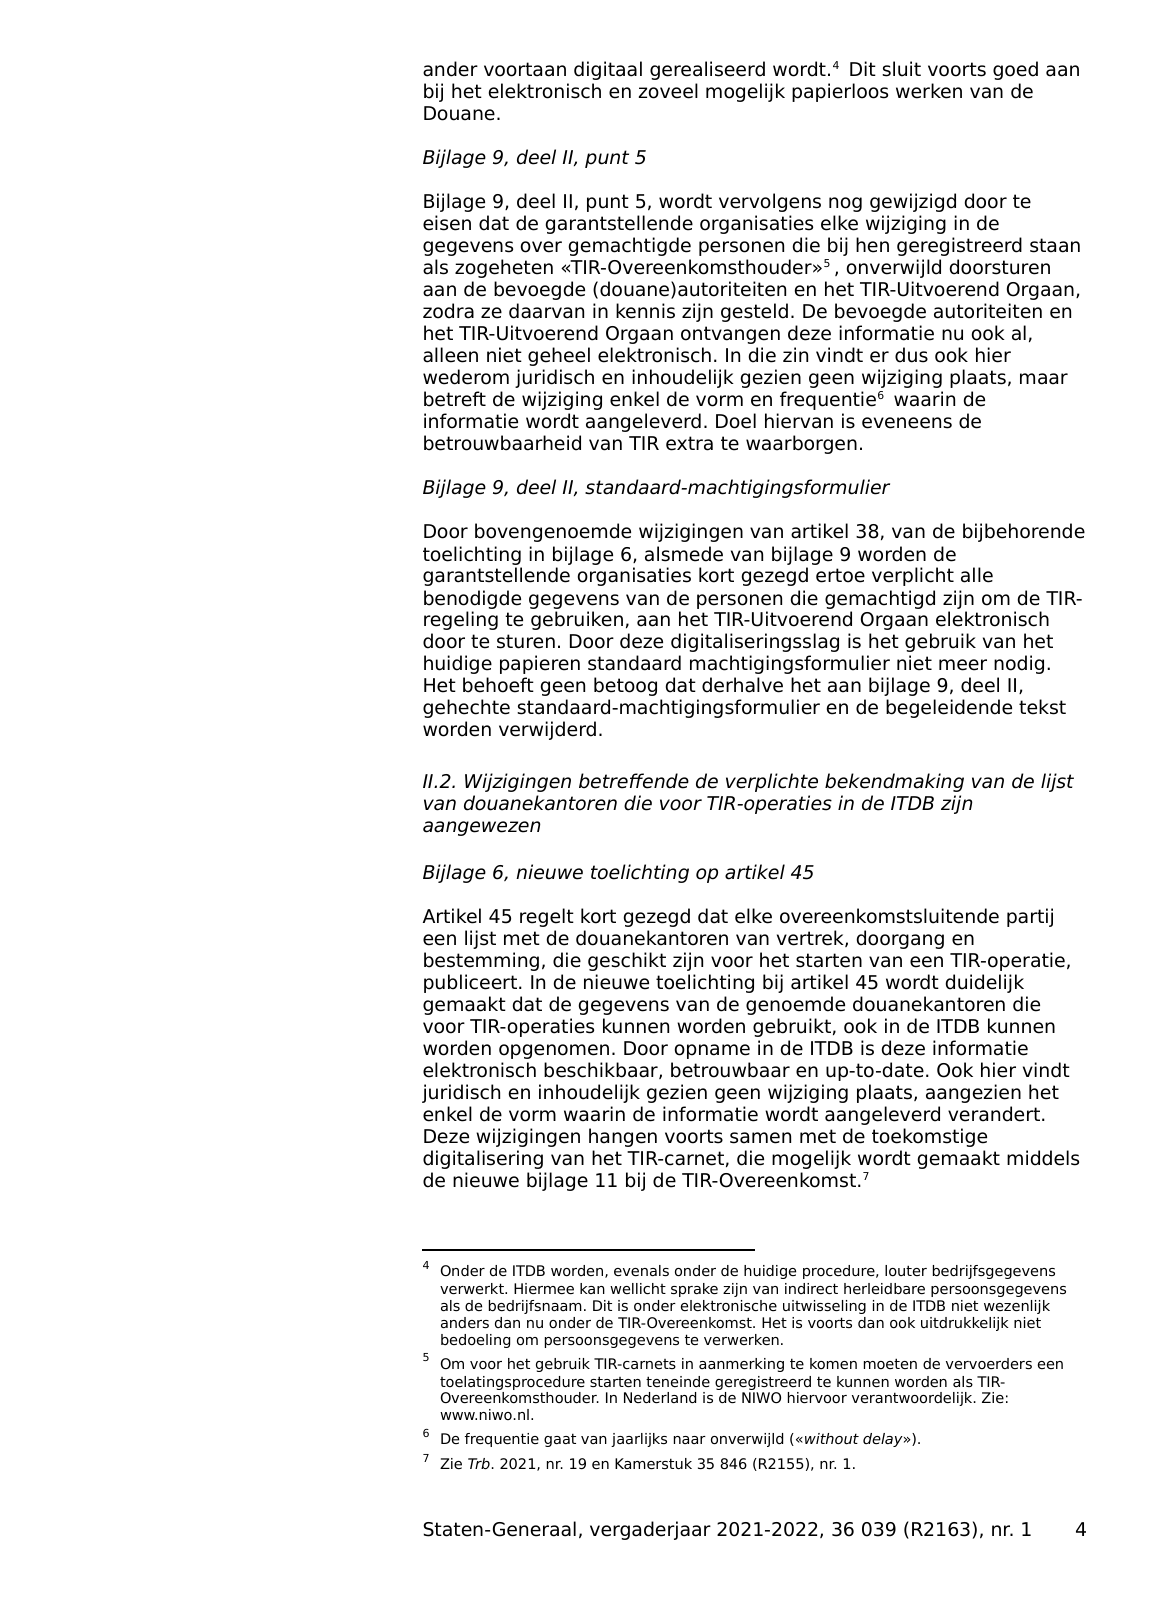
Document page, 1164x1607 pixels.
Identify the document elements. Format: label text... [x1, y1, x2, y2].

text Bijlage 9, deel II, punt 5, wordt vervolgens nog gewijzigd door te eisen dat de garantstellende organisaties elke wijziging in de gegevens over gemachtigde personen die bij hen geregistreerd staan als zogeheten «TIR-Overeenkomsthouder», onverwijld doorsturen aan de bevoegde (douane)autoriteiten en het TIR-Uitvoerend Orgaan, zodra ze daarvan in kennis zijn gesteld. De bevoegde autoriteiten en het TIR-Uitvoerend Orgaan ontvangen deze informatie nu ook al, alleen niet geheel elektronisch. In die zin vindt er dus ook hier wederom juridisch en inhoudelijk gezien geen wijziging plaats, maar betreft de wijziging enkel de vorm en frequentie waarin de informatie wordt aangeleverd. Doel hiervan is eveneens de betrouwbaarheid van TIR extra te waarborgen. [422, 191, 1087, 455]
subtitle Bijlage 9, deel II, punt 5 [422, 147, 1087, 169]
text Zie Trb. 2021, nr. 19 en Kamerstuk 35 846 (R2155), nr. 1. [422, 1452, 1087, 1474]
subtitle Bijlage 6, nieuwe toelichting op artikel 45 [422, 862, 1087, 884]
text De frequentie gaat van jaarlijks naar onverwijld («without delay»). [422, 1427, 1087, 1449]
text Onder de ITDB worden, evenals onder de huidige procedure, louter bedrijfsgegevens verwerkt. Hiermee kan wellicht sprake zijn van indirect herleidbare persoonsgegevens als de bedrijfsnaam. Dit is onder elektronische uitwisseling in de ITDB niet wezenlijk anders dan nu onder de TIR-Overeenkomst. Het is voorts dan ook uitdrukkelijk niet bedoeling om persoonsgegevens te verwerken. [422, 1259, 1087, 1349]
text Om voor het gebruik TIR-carnets in aanmerking te komen moeten de vervoerders een toelatingsprocedure starten teneinde geregistreerd te kunnen worden als TIR-Overeenkomsthouder. In Nederland is de NIWO hiervoor verantwoordelijk. Zie: www.niwo.nl. [422, 1352, 1087, 1424]
text ander voortaan digitaal gerealiseerd wordt. Dit sluit voorts goed aan bij het elektronisch en zoveel mogelijk papierloos werken van de Douane. [422, 59, 1087, 125]
text Door bovengenoemde wijzigingen van artikel 38, van de bijbehorende toelichting in bijlage 6, alsmede van bijlage 9 worden de garantstellende organisaties kort gezegd ertoe verplicht alle benodigde gegevens van de personen die gemachtigd zijn om de TIR-regeling te gebruiken, aan het TIR-Uitvoerend Orgaan elektronisch door te sturen. Door deze digitaliseringsslag is het gebruik van het huidige papieren standaard machtigingsformulier niet meer nodig. Het behoeft geen betoog dat derhalve het aan bijlage 9, deel II, gehechte standaard-machtigingsformulier en de begeleidende tekst worden verwijderd. [422, 521, 1087, 741]
text Artikel 45 regelt kort gezegd dat elke overeenkomstsluitende partij een lijst met de douanekantoren van vertrek, doorgang en bestemming, die geschikt zijn voor het starten van een TIR-operatie, publiceert. In de nieuwe toelichting bij artikel 45 wordt duidelijk gemaakt dat de gegevens van de genoemde douanekantoren die voor TIR-operaties kunnen worden gebruikt, ook in de ITDB kunnen worden opgenomen. Door opname in de ITDB is deze informatie elektronisch beschikbaar, betrouwbaar en up-to-date. Ook hier vindt juridisch en inhoudelijk gezien geen wijziging plaats, aangezien het enkel de vorm waarin de informatie wordt aangeleverd verandert. Deze wijzigingen hangen voorts samen met de toekomstige digitalisering van het TIR-carnet, die mogelijk wordt gemaakt middels de nieuwe bijlage 11 bij de TIR-Overeenkomst. [422, 906, 1087, 1192]
subtitle Bijlage 9, deel II, standaard-machtigingsformulier [422, 477, 1087, 499]
subtitle II.2. Wijzigingen betreffende de verplichte bekendmaking van de lijst van douanekantoren die voor TIR-operaties in de ITDB zijn aangewezen [422, 771, 1087, 837]
